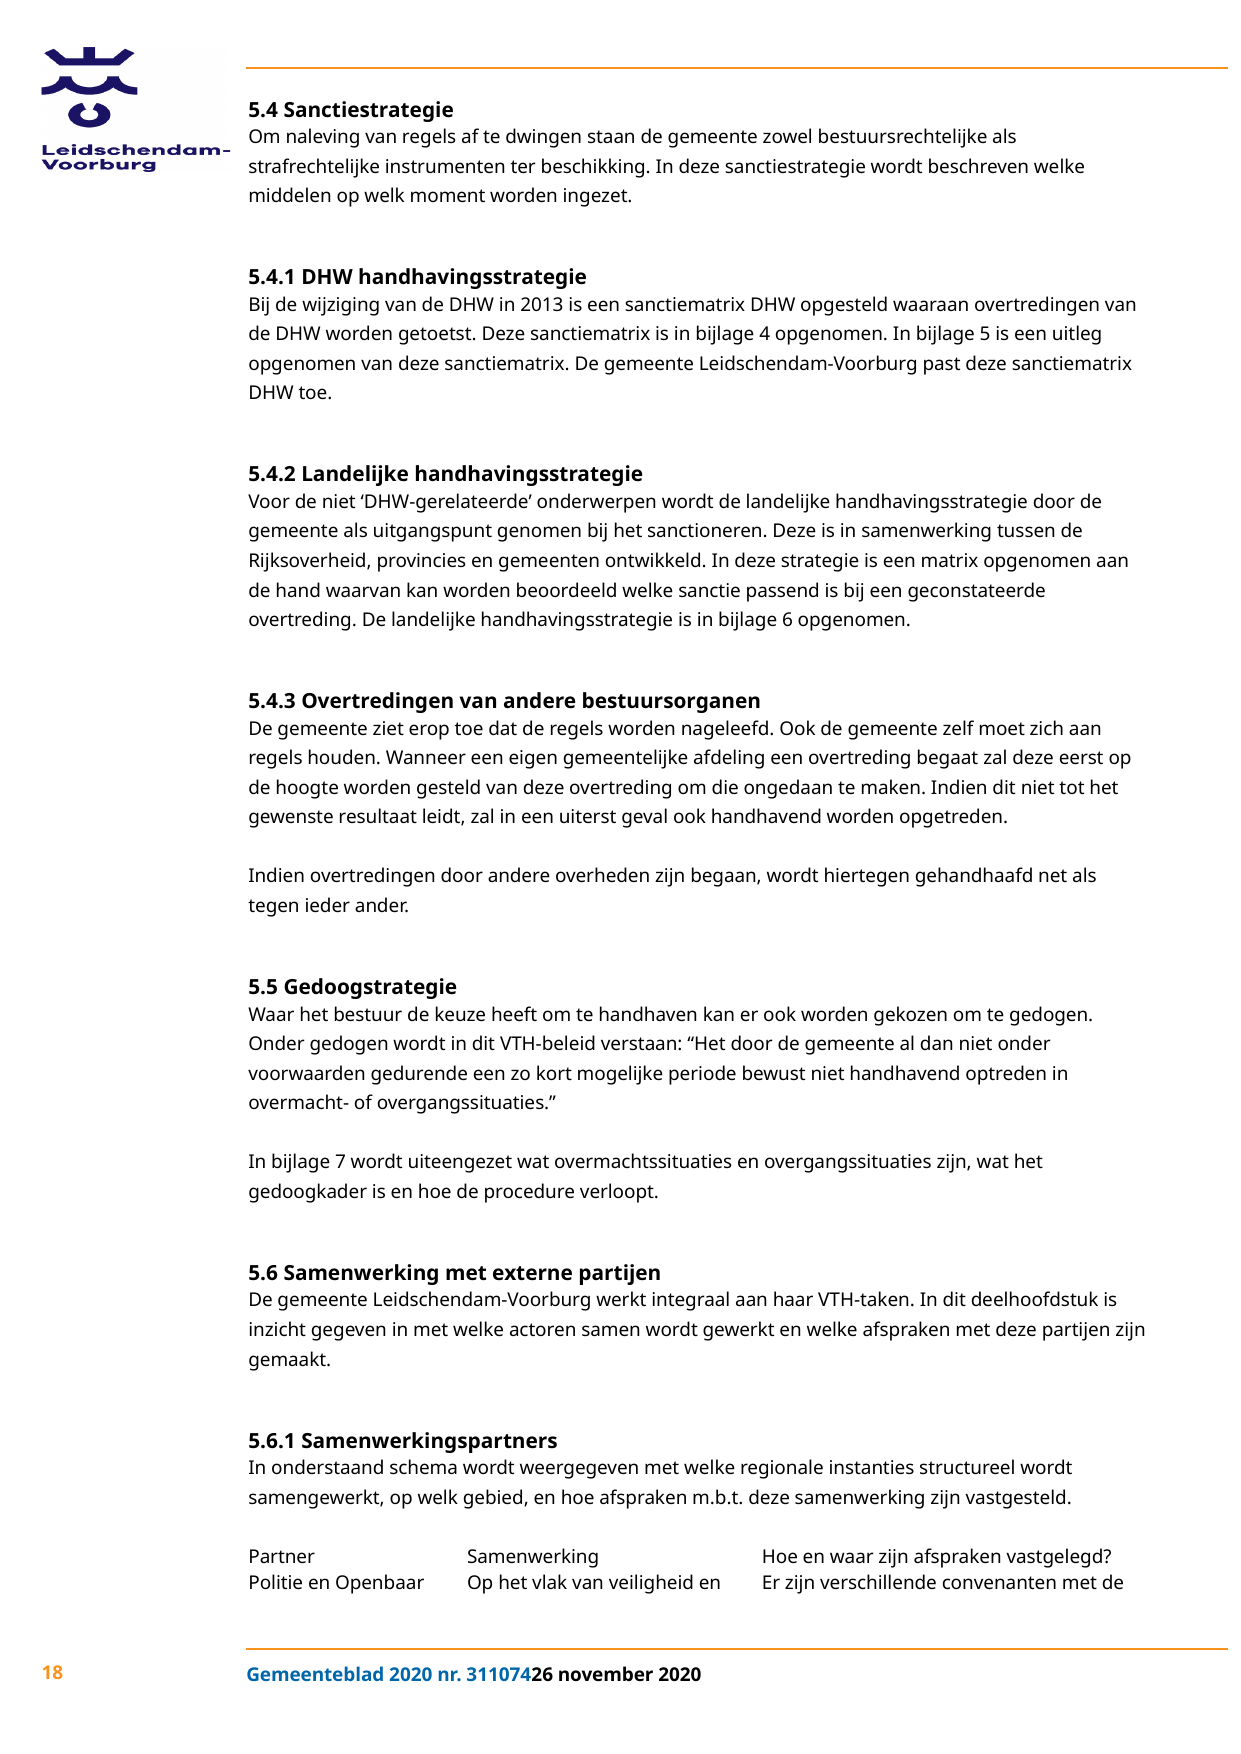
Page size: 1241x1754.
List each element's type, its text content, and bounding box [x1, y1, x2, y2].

text Bij de wijziging van de DHW in 2013 is een sanctiematrix DHW opgesteld waaraan overtredingen van de DHW worden getoetst. Deze sanctiematrix is in bijlage 4 opgenomen. In bijlage 5 is een uitleg opgenomen van deze sanctiematrix. De gemeente Leidschendam-Voorburg past deze sanctiematrix DHW toe. [248, 291, 1152, 405]
text 5.4.1 DHW handhavingsstrategie [248, 262, 1152, 291]
text In bijlage 7 wordt uiteengezet wat overmachtssituaties en overgangssituaties zijn, wat het gedoogkader is en hoe de procedure verloopt. [248, 1149, 1152, 1204]
text Voor de niet ‘DHW-gerelateerde’ onderwerpen wordt de landelijke handhavingsstrategie door de gemeente als uitgangspunt genomen bij het sanctioneren. Deze is in samenwerking tussen de Rijksoverheid, provincies en gemeenten ontwikkeld. In deze strategie is een matrix opgenomen aan de hand waarvan kan worden beoordeeld welke sanctie passend is bij een geconstateerde overtreding. De landelijke handhavingsstrategie is in bijlage 6 opgenomen. [248, 488, 1152, 632]
text De gemeente ziet erop toe dat de regels worden nageleefd. Ook de gemeente zelf moet zich aan regels houden. Wanneer een eigen gemeentelijke afdeling een overtreding begaat zal deze eerst op de hoogte worden gesteld van deze overtreding om die ongedaan te maken. Indien dit niet tot het gewenste resultaat leidt, zal in een uiterst geval ook handhavend worden opgetreden. [248, 715, 1152, 829]
table_header Partner [248, 1543, 467, 1569]
text 5.4 Sanctiestrategie [248, 95, 1152, 123]
text Indien overtredingen door andere overheden zijn begaan, wordt hiertegen gehandhaafd net als tegen ieder ander. [248, 863, 1152, 918]
text 5.6 Samenwerking met externe partijen [248, 1258, 1152, 1287]
table_header Hoe en waar zijn afspraken vastgelegd? [762, 1543, 1152, 1569]
text 5.4.3 Overtredingen van andere bestuursorganen [248, 686, 1152, 715]
table_header Samenwerking [467, 1543, 762, 1569]
table_cell Er zijn verschillende convenanten met de [762, 1569, 1152, 1594]
text Waar het bestuur de keuze heeft om te handhaven kan er ook worden gekozen om te gedogen. Onder gedogen wordt in dit VTH-beleid verstaan: “Het door de gemeente al dan niet onder voorwaarden gedurende een zo kort mogelijke periode bewust niet handhavend optreden in overmacht- of overgangssituaties.” [248, 1001, 1152, 1115]
text 5.6.1 Samenwerkingspartners [248, 1426, 1152, 1454]
table_cell Politie en Openbaar [248, 1569, 467, 1594]
table_cell Op het vlak van veiligheid en [467, 1569, 762, 1594]
text 5.4.2 Landelijke handhavingsstrategie [248, 459, 1152, 488]
text 5.5 Gedoogstrategie [248, 972, 1152, 1001]
picture [41, 47, 231, 172]
text Om naleving van regels af te dwingen staan de gemeente zowel bestuursrechtelijke als strafrechtelijke instrumenten ter beschikking. In deze sanctiestrategie wordt beschreven welke middelen op welk moment worden ingezet. [248, 123, 1152, 208]
text De gemeente Leidschendam-Voorburg werkt integraal aan haar VTH-taken. In dit deelhoofdstuk is inzicht gegeven in met welke actoren samen wordt gewerkt en welke afspraken met deze partijen zijn gemaakt. [248, 1287, 1152, 1372]
text In onderstaand schema wordt weergegeven met welke regionale instanties structureel wordt samengewerkt, op welk gebied, en hoe afspraken m.b.t. deze samenwerking zijn vastgesteld. [248, 1454, 1152, 1509]
